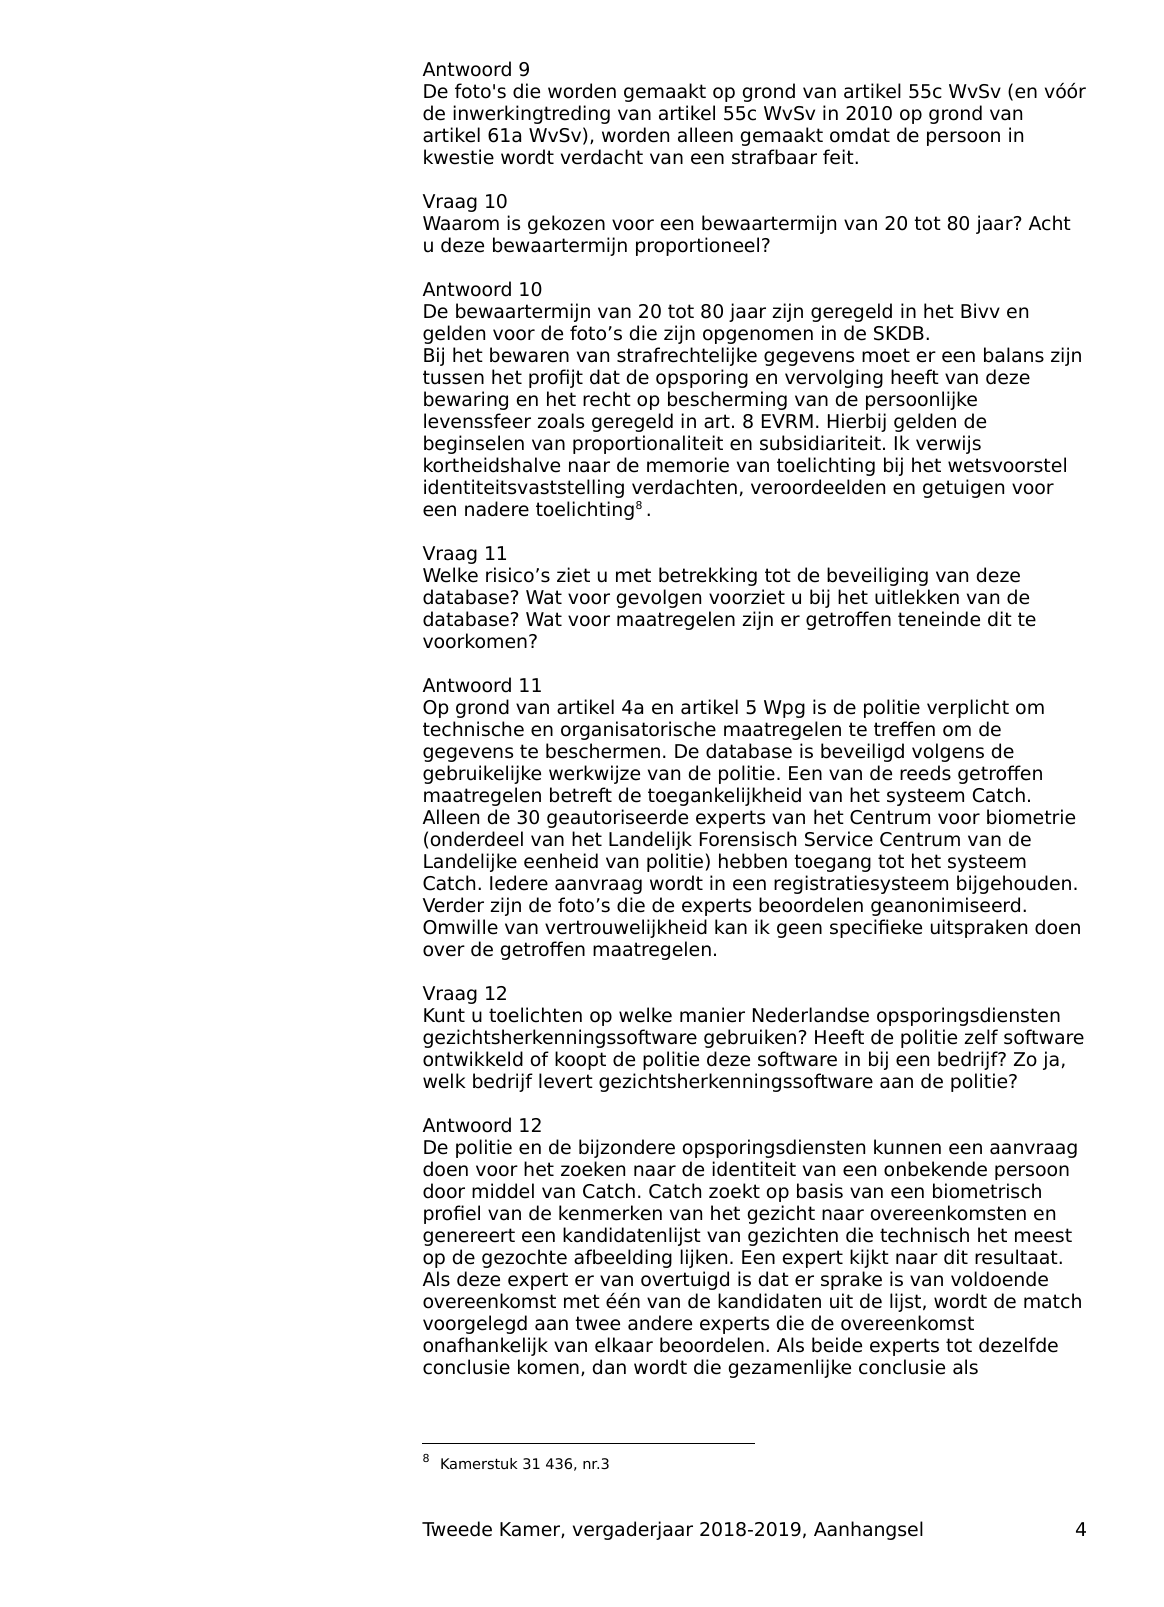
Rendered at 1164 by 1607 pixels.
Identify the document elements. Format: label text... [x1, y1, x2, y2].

text Kunt u toelichten op welke manier Nederlandse opsporingsdiensten gezichtsherkenningssoftware gebruiken? Heeft de politie zelf software ontwikkeld of koopt de politie deze software in bij een bedrijf? Zo ja, welk bedrijf levert gezichtsherkenningssoftware aan de politie? [422, 1005, 1087, 1093]
text Antwoord 10 [422, 279, 1087, 301]
text De politie en de bijzondere opsporingsdiensten kunnen een aanvraag doen voor het zoeken naar de identiteit van een onbekende persoon door middel van Catch. Catch zoekt op basis van een biometrisch profiel van de kenmerken van het gezicht naar overeenkomsten en genereert een kandidatenlijst van gezichten die technisch het meest op de gezochte afbeelding lijken. Een expert kijkt naar dit resultaat. Als deze expert er van overtuigd is dat er sprake is van voldoende overeenkomst met één van de kandidaten uit de lijst, wordt de match voorgelegd aan twee andere experts die de overeenkomst onafhankelijk van elkaar beoordelen. Als beide experts tot dezelfde conclusie komen, dan wordt die gezamenlijke conclusie als [422, 1137, 1087, 1379]
text De bewaartermijn van 20 tot 80 jaar zijn geregeld in het Bivv en gelden voor de foto’s die zijn opgenomen in de SKDB. [422, 301, 1087, 345]
text Vraag 11 [422, 543, 1087, 565]
text Antwoord 11 [422, 675, 1087, 697]
text Waarom is gekozen voor een bewaartermijn van 20 tot 80 jaar? Acht u deze bewaartermijn proportioneel? [422, 213, 1087, 257]
text Vraag 12 [422, 983, 1087, 1005]
text Kamerstuk 31 436, nr.3 [422, 1452, 1087, 1474]
text Antwoord 9 [422, 59, 1087, 81]
text Welke risico’s ziet u met betrekking tot de beveiliging van deze database? Wat voor gevolgen voorziet u bij het uitlekken van de database? Wat voor maatregelen zijn er getroffen teneinde dit te voorkomen? [422, 565, 1087, 653]
text Antwoord 12 [422, 1115, 1087, 1137]
text De foto's die worden gemaakt op grond van artikel 55c WvSv (en vóór de inwerkingtreding van artikel 55c WvSv in 2010 op grond van artikel 61a WvSv), worden alleen gemaakt omdat de persoon in kwestie wordt verdacht van een strafbaar feit. [422, 81, 1087, 169]
text Vraag 10 [422, 191, 1087, 213]
text Op grond van artikel 4a en artikel 5 Wpg is de politie verplicht om technische en organisatorische maatregelen te treffen om de gegevens te beschermen. De database is beveiligd volgens de gebruikelijke werkwijze van de politie. Een van de reeds getroffen maatregelen betreft de toegankelijkheid van het systeem Catch. Alleen de 30 geautoriseerde experts van het Centrum voor biometrie (onderdeel van het Landelijk Forensisch Service Centrum van de Landelijke eenheid van politie) hebben toegang tot het systeem Catch. Iedere aanvraag wordt in een registratiesysteem bijgehouden. Verder zijn de foto’s die de experts beoordelen geanonimiseerd. Omwille van vertrouwelijkheid kan ik geen specifieke uitspraken doen over de getroffen maatregelen. [422, 697, 1087, 961]
text Bij het bewaren van strafrechtelijke gegevens moet er een balans zijn tussen het profijt dat de opsporing en vervolging heeft van deze bewaring en het recht op bescherming van de persoonlijke levenssfeer zoals geregeld in art. 8 EVRM. Hierbij gelden de beginselen van proportionaliteit en subsidiariteit. Ik verwijs kortheidshalve naar de memorie van toelichting bij het wetsvoorstel identiteitsvaststelling verdachten, veroordeelden en getuigen voor een nadere toelichting. [422, 345, 1087, 521]
